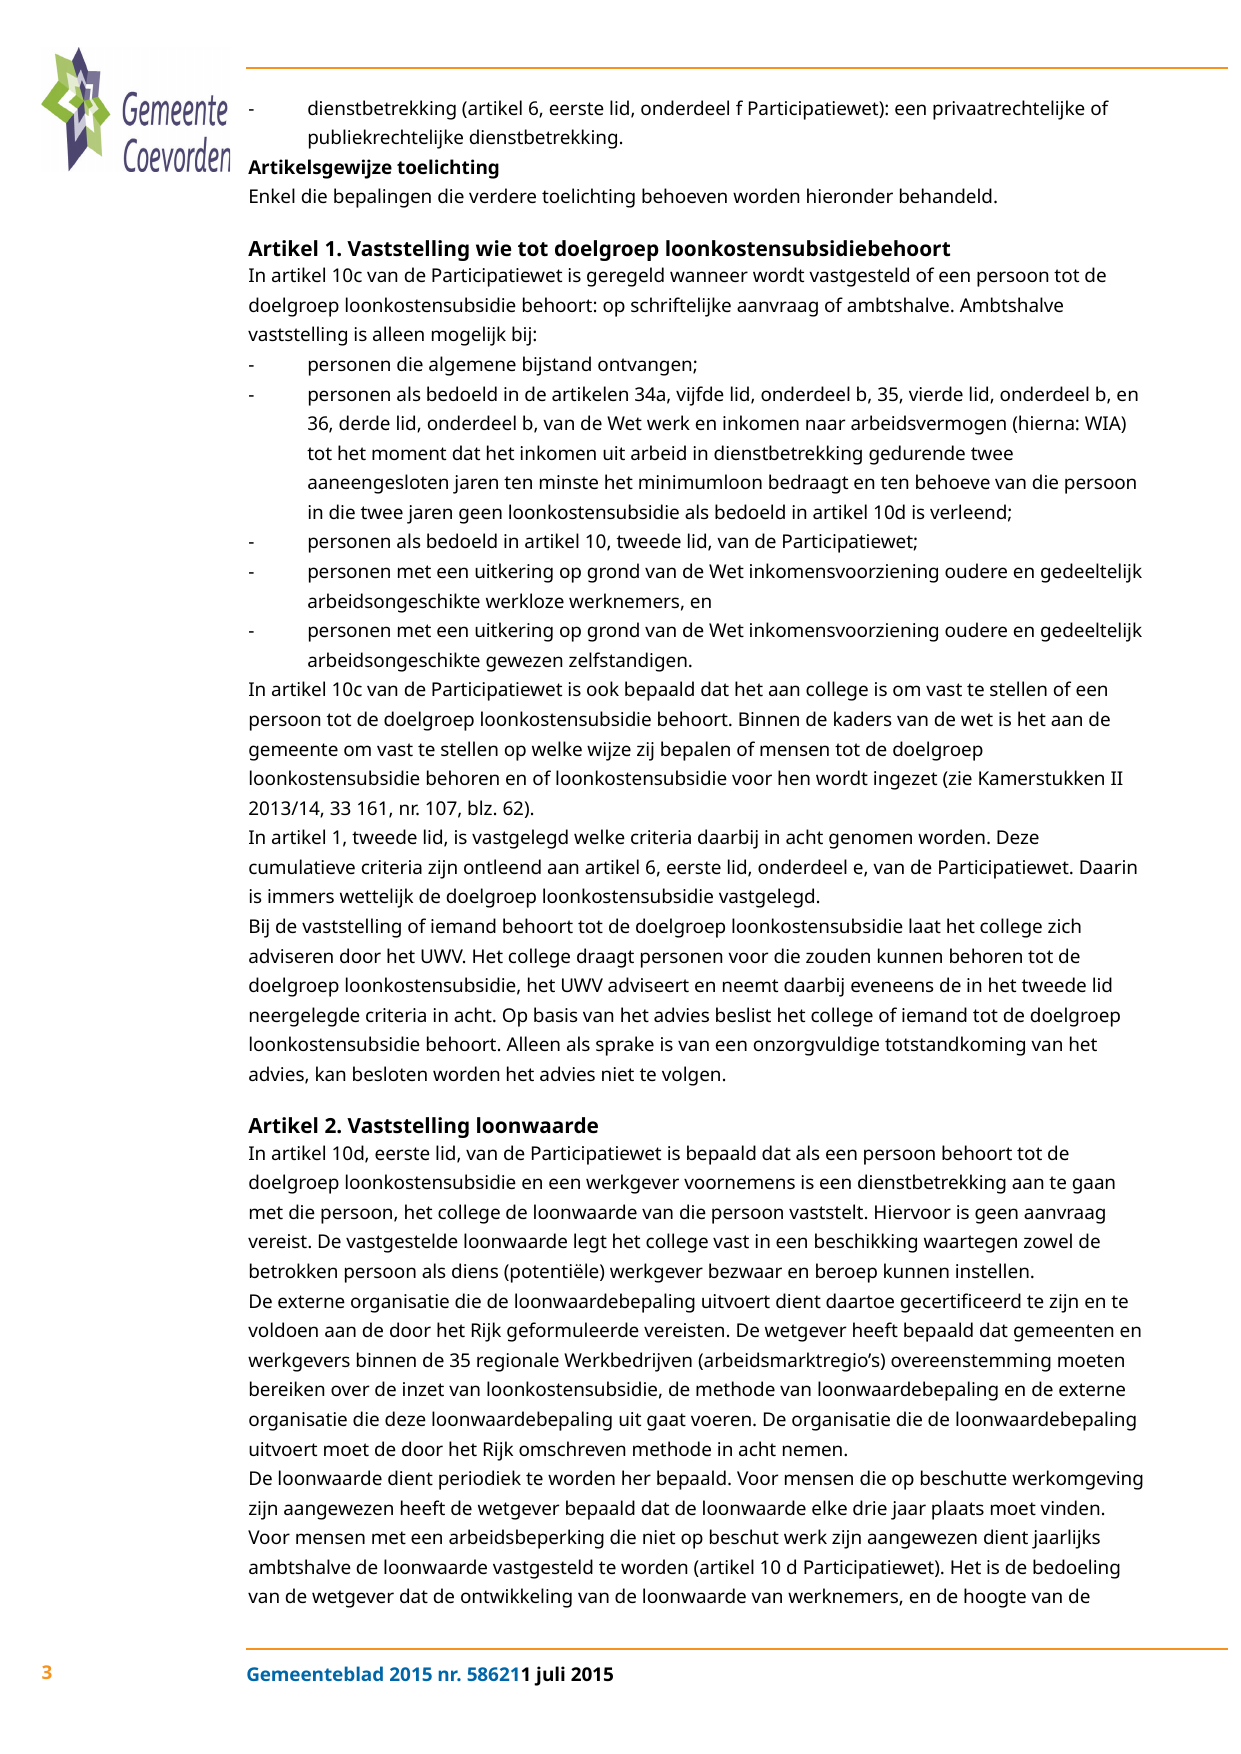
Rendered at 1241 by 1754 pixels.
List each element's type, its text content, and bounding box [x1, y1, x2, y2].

list personen met een uitkering op grond van de Wet inkomensvoorziening oudere en gedeeltelijk arbeidsongeschikte werkloze werknemers, en [248, 558, 1152, 613]
list personen als bedoeld in artikel 10, tweede lid, van de Participatiewet; [248, 529, 1152, 554]
text Artikel 2. Vaststelling loonwaarde [248, 1112, 1152, 1140]
text In artikel 1, tweede lid, is vastgelegd welke criteria daarbij in acht genomen worden. Deze cumulatieve criteria zijn ontleend aan artikel 6, eerste lid, onderdeel e, van de Participatiewet. Daarin is immers wettelijk de doelgroep loonkostensubsidie vastgelegd. [248, 824, 1152, 909]
text De externe organisatie die de loonwaardebepaling uitvoert dient daartoe gecertificeerd te zijn en te voldoen aan de door het Rijk geformuleerde vereisten. De wetgever heeft bepaald dat gemeenten en werkgevers binnen de 35 regionale Werkbedrijven (arbeidsmarktregio’s) overeenstemming moeten bereiken over de inzet van loonkostensubsidie, de methode van loonwaardebepaling en de externe organisatie die deze loonwaardebepaling uit gaat voeren. De organisatie die de loonwaardebepaling uitvoert moet de door het Rijk omschreven methode in acht nemen. [248, 1288, 1152, 1462]
list personen met een uitkering op grond van de Wet inkomensvoorziening oudere en gedeeltelijk arbeidsongeschikte gewezen zelfstandigen. [248, 617, 1152, 673]
text De loonwaarde dient periodiek te worden her bepaald. Voor mensen die op beschutte werkomgeving zijn aangewezen heeft de wetgever bepaald dat de loonwaarde elke drie jaar plaats moet vinden. Voor mensen met een arbeidsbeperking die niet op beschut werk zijn aangewezen dient jaarlijks ambtshalve de loonwaarde vastgesteld te worden (artikel 10 d Participatiewet). Het is de bedoeling van de wetgever dat de ontwikkeling van de loonwaarde van werknemers, en de hoogte van de [248, 1465, 1152, 1609]
text In artikel 10c van de Participatiewet is geregeld wanneer wordt vastgesteld of een persoon tot de doelgroep loonkostensubsidie behoort: op schriftelijke aanvraag of ambtshalve. Ambtshalve vaststelling is alleen mogelijk bij: [248, 262, 1152, 347]
list dienstbetrekking (artikel 6, eerste lid, onderdeel f Participatiewet): een privaatrechtelijke of publiekrechtelijke dienstbetrekking. [248, 95, 1152, 150]
picture [41, 47, 231, 172]
text Artikel 1. Vaststelling wie tot doelgroep loonkostensubsidiebehoort [248, 234, 1152, 262]
list personen als bedoeld in de artikelen 34a, vijfde lid, onderdeel b, 35, vierde lid, onderdeel b, en 36, derde lid, onderdeel b, van de Wet werk en inkomen naar arbeidsvermogen (hierna: WIA) tot het moment dat het inkomen uit arbeid in dienstbetrekking gedurende twee aaneengesloten jaren ten minste het minimumloon bedraagt en ten behoeve van die persoon in die twee jaren geen loonkostensubsidie als bedoeld in artikel 10d is verleend; [248, 381, 1152, 525]
text Artikelsgewijze toelichting [248, 154, 1152, 180]
text In artikel 10c van de Participatiewet is ook bepaald dat het aan college is om vast te stellen of een persoon tot de doelgroep loonkostensubsidie behoort. Binnen de kaders van de wet is het aan de gemeente om vast te stellen op welke wijze zij bepalen of mensen tot de doelgroep loonkostensubsidie behoren en of loonkostensubsidie voor hen wordt ingezet (zie Kamerstukken II 2013/14, 33 161, nr. 107, blz. 62). [248, 677, 1152, 821]
text Enkel die bepalingen die verdere toelichting behoeven worden hieronder behandeld. [248, 183, 1152, 209]
text In artikel 10d, eerste lid, van de Participatiewet is bepaald dat als een persoon behoort tot de doelgroep loonkostensubsidie en een werkgever voornemens is een dienstbetrekking aan te gaan met die persoon, het college de loonwaarde van die persoon vaststelt. Hiervoor is geen aanvraag vereist. De vastgestelde loonwaarde legt het college vast in een beschikking waartegen zowel de betrokken persoon als diens (potentiële) werkgever bezwaar en beroep kunnen instellen. [248, 1140, 1152, 1284]
text Bij de vaststelling of iemand behoort tot de doelgroep loonkostensubsidie laat het college zich adviseren door het UWV. Het college draagt personen voor die zouden kunnen behoren tot de doelgroep loonkostensubsidie, het UWV adviseert en neemt daarbij eveneens de in het tweede lid neergelegde criteria in acht. Op basis van het advies beslist het college of iemand tot de doelgroep loonkostensubsidie behoort. Alleen als sprake is van een onzorgvuldige totstandkoming van het advies, kan besloten worden het advies niet te volgen. [248, 913, 1152, 1087]
list personen die algemene bijstand ontvangen; [248, 351, 1152, 377]
